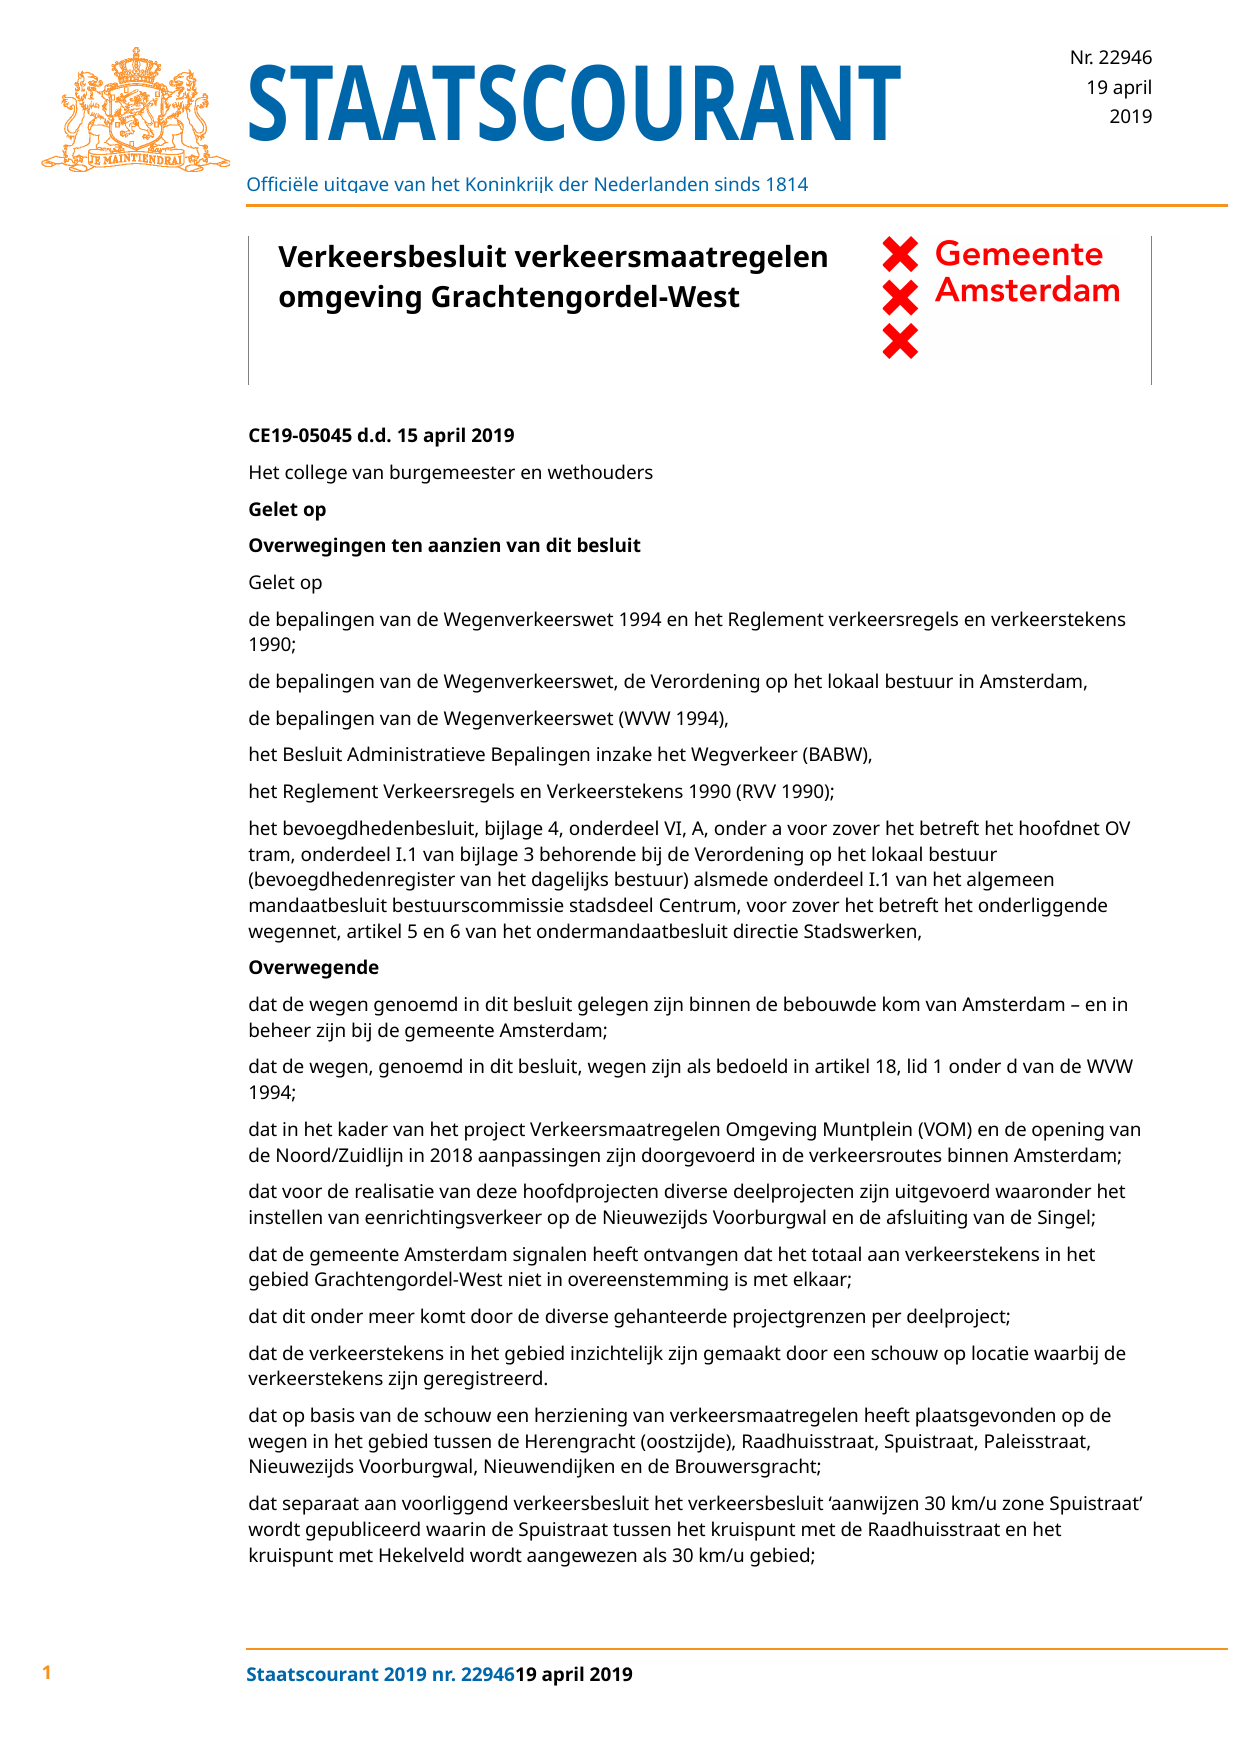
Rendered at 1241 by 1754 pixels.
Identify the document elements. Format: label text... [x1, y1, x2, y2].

text Het college van burgemeester en wethouders [248, 459, 1152, 485]
text de bepalingen van de Wegenverkeerswet (WVW 1994), [248, 705, 1152, 731]
text CE19-05045 d.d. 15 april 2019 [248, 423, 1152, 448]
picture [41, 47, 231, 172]
text dat de verkeerstekens in het gebied inzichtelijk zijn gemaakt door een schouw op locatie waarbij de verkeerstekens zijn geregistreerd. [248, 1340, 1152, 1391]
text dat de wegen genoemd in dit besluit gelegen zijn binnen de bebouwde kom van Amsterdam – en in beheer zijn bij de gemeente Amsterdam; [248, 991, 1152, 1043]
table_header Verkeersbesluit verkeersmaatregelen omgeving Grachtengordel-West [249, 236, 850, 385]
text dat op basis van de schouw een herziening van verkeersmaatregelen heeft plaatsgevonden op de wegen in het gebied tussen de Herengracht (oostzijde), Raadhuisstraat, Spuistraat, Paleisstraat, Nieuwezijds Voorburgwal, Nieuwendijken en de Brouwersgracht; [248, 1402, 1152, 1479]
text Overwegingen ten aanzien van dit besluit [248, 533, 1152, 558]
text Gelet op [248, 569, 1152, 595]
text de bepalingen van de Wegenverkeerswet 1994 en het Reglement verkeersregels en verkeerstekens 1990; [248, 606, 1152, 657]
text dat voor de realisatie van deze hoofdprojecten diverse deelprojecten zijn uitgevoerd waaronder het instellen van eenrichtingsverkeer op de Nieuwezijds Voorburgwal en de afsluiting van de Singel; [248, 1178, 1152, 1230]
text het Besluit Administratieve Bepalingen inzake het Wegverkeer (BABW), [248, 742, 1152, 767]
text Overwegende [248, 954, 1152, 980]
text dat de gemeente Amsterdam signalen heeft ontvangen dat het totaal aan verkeerstekens in het gebied Grachtengordel-West niet in overeenstemming is met elkaar; [248, 1241, 1152, 1292]
picture [882, 236, 1119, 359]
text dat dit onder meer komt door de diverse gehanteerde projectgrenzen per deelproject; [248, 1303, 1152, 1329]
text dat in het kader van het project Verkeersmaatregelen Omgeving Muntplein (VOM) en de opening van de Noord/Zuidlijn in 2018 aanpassingen zijn doorgevoerd in de verkeersroutes binnen Amsterdam; [248, 1116, 1152, 1167]
text Gelet op [248, 496, 1152, 522]
text dat de wegen, genoemd in dit besluit, wegen zijn als bedoeld in artikel 18, lid 1 onder d van de WVW 1994; [248, 1054, 1152, 1105]
table_header [850, 236, 1151, 385]
text het bevoegdhedenbesluit, bijlage 4, onderdeel VI, A, onder a voor zover het betreft het hoofdnet OV tram, onderdeel I.1 van bijlage 3 behorende bij de Verordening op het lokaal bestuur (bevoegdhedenregister van het dagelijks bestuur) alsmede onderdeel I.1 van het algemeen mandaatbesluit bestuurscommissie stadsdeel Centrum, voor zover het betreft het onderliggende wegennet, artikel 5 en 6 van het ondermandaatbesluit directie Stadswerken, [248, 815, 1152, 944]
text dat separaat aan voorliggend verkeersbesluit het verkeersbesluit ‘aanwijzen 30 km/u zone Spuistraat’ wordt gepubliceerd waarin de Spuistraat tussen het kruispunt met de Raadhuisstraat en het kruispunt met Hekelveld wordt aangewezen als 30 km/u gebied; [248, 1490, 1152, 1568]
text de bepalingen van de Wegenverkeerswet, de Verordening op het lokaal bestuur in Amsterdam, [248, 668, 1152, 694]
text het Reglement Verkeersregels en Verkeerstekens 1990 (RVV 1990); [248, 778, 1152, 804]
